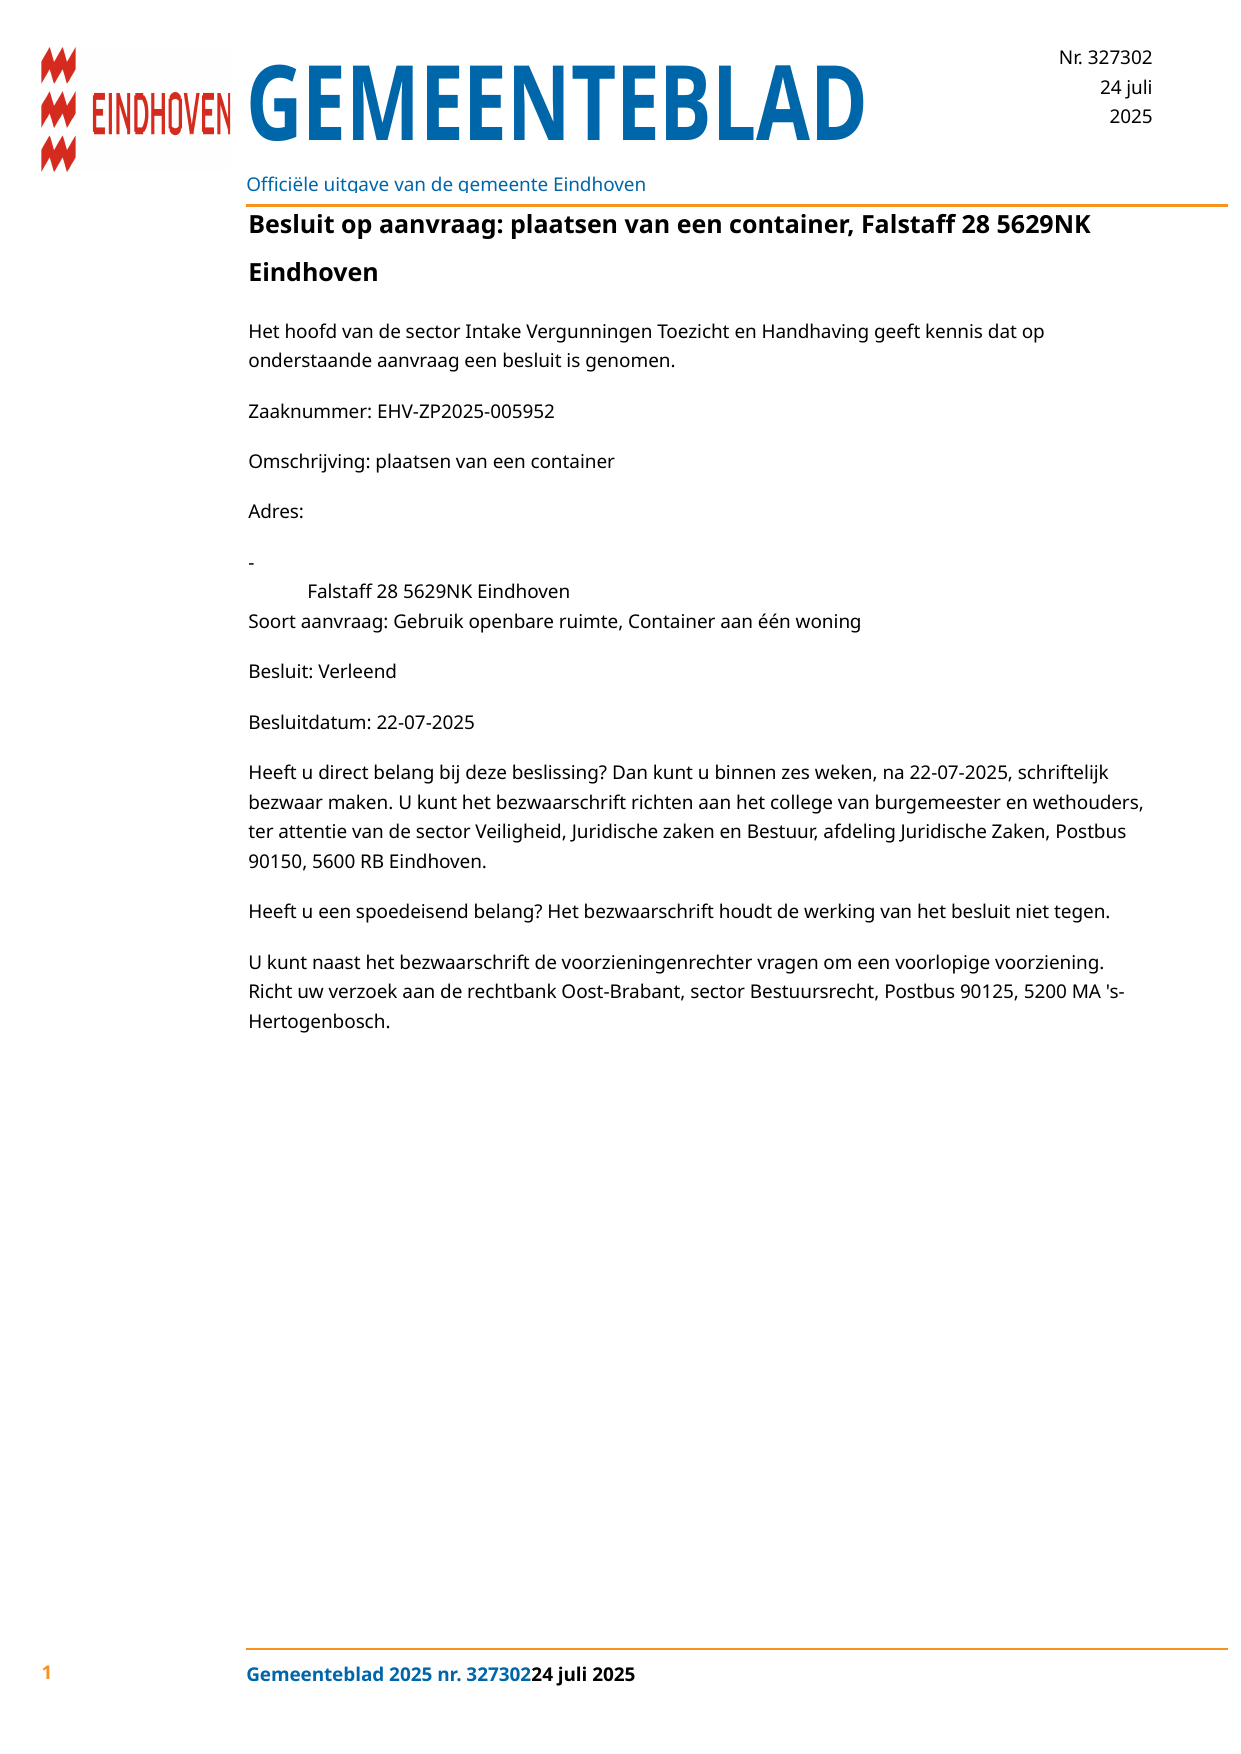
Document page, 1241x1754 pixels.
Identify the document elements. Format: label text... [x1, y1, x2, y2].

text Soort aanvraag: Gebruik openbare ruimte, Container aan één woning [248, 608, 1152, 634]
text Besluit: Verleend [248, 659, 1152, 684]
text Heeft u direct belang bij deze beslissing? Dan kunt u binnen zes weken, na 22-07-2025, schriftelijk bezwaar maken. U kunt het bezwaarschrift richten aan het college van burgemeester en wethouders, ter attentie van de sector Veiligheid, Juridische zaken en Bestuur, afdeling Juridische Zaken, Postbus 90150, 5600 RB Eindhoven. [248, 759, 1152, 874]
text U kunt naast het bezwaarschrift de voorzieningenrechter vragen om een voorlopige voorziening. Richt uw verzoek aan de rechtbank Oost-Brabant, sector Bestuursrecht, Postbus 90125, 5200 MA 's-Hertogenbosch. [248, 949, 1152, 1034]
text Zaaknummer: EHV-ZP2025-005952 [248, 398, 1152, 424]
text Adres: [248, 499, 1152, 524]
text Besluit op aanvraag: plaatsen van een container, Falstaff 28 5629NK Eindhoven [248, 207, 1152, 288]
text Heeft u een spoedeisend belang? Het bezwaarschrift houdt de werking van het besluit niet tegen. [248, 899, 1152, 924]
text Besluitdatum: 22-07-2025 [248, 709, 1152, 735]
text Het hoofd van de sector Intake Vergunningen Toezicht en Handhaving geeft kennis dat op onderstaande aanvraag een besluit is genomen. [248, 318, 1152, 373]
picture [41, 47, 231, 172]
list Falstaff 28 5629NK Eindhoven [248, 579, 1152, 604]
text Omschrijving: plaatsen van een container [248, 448, 1152, 474]
